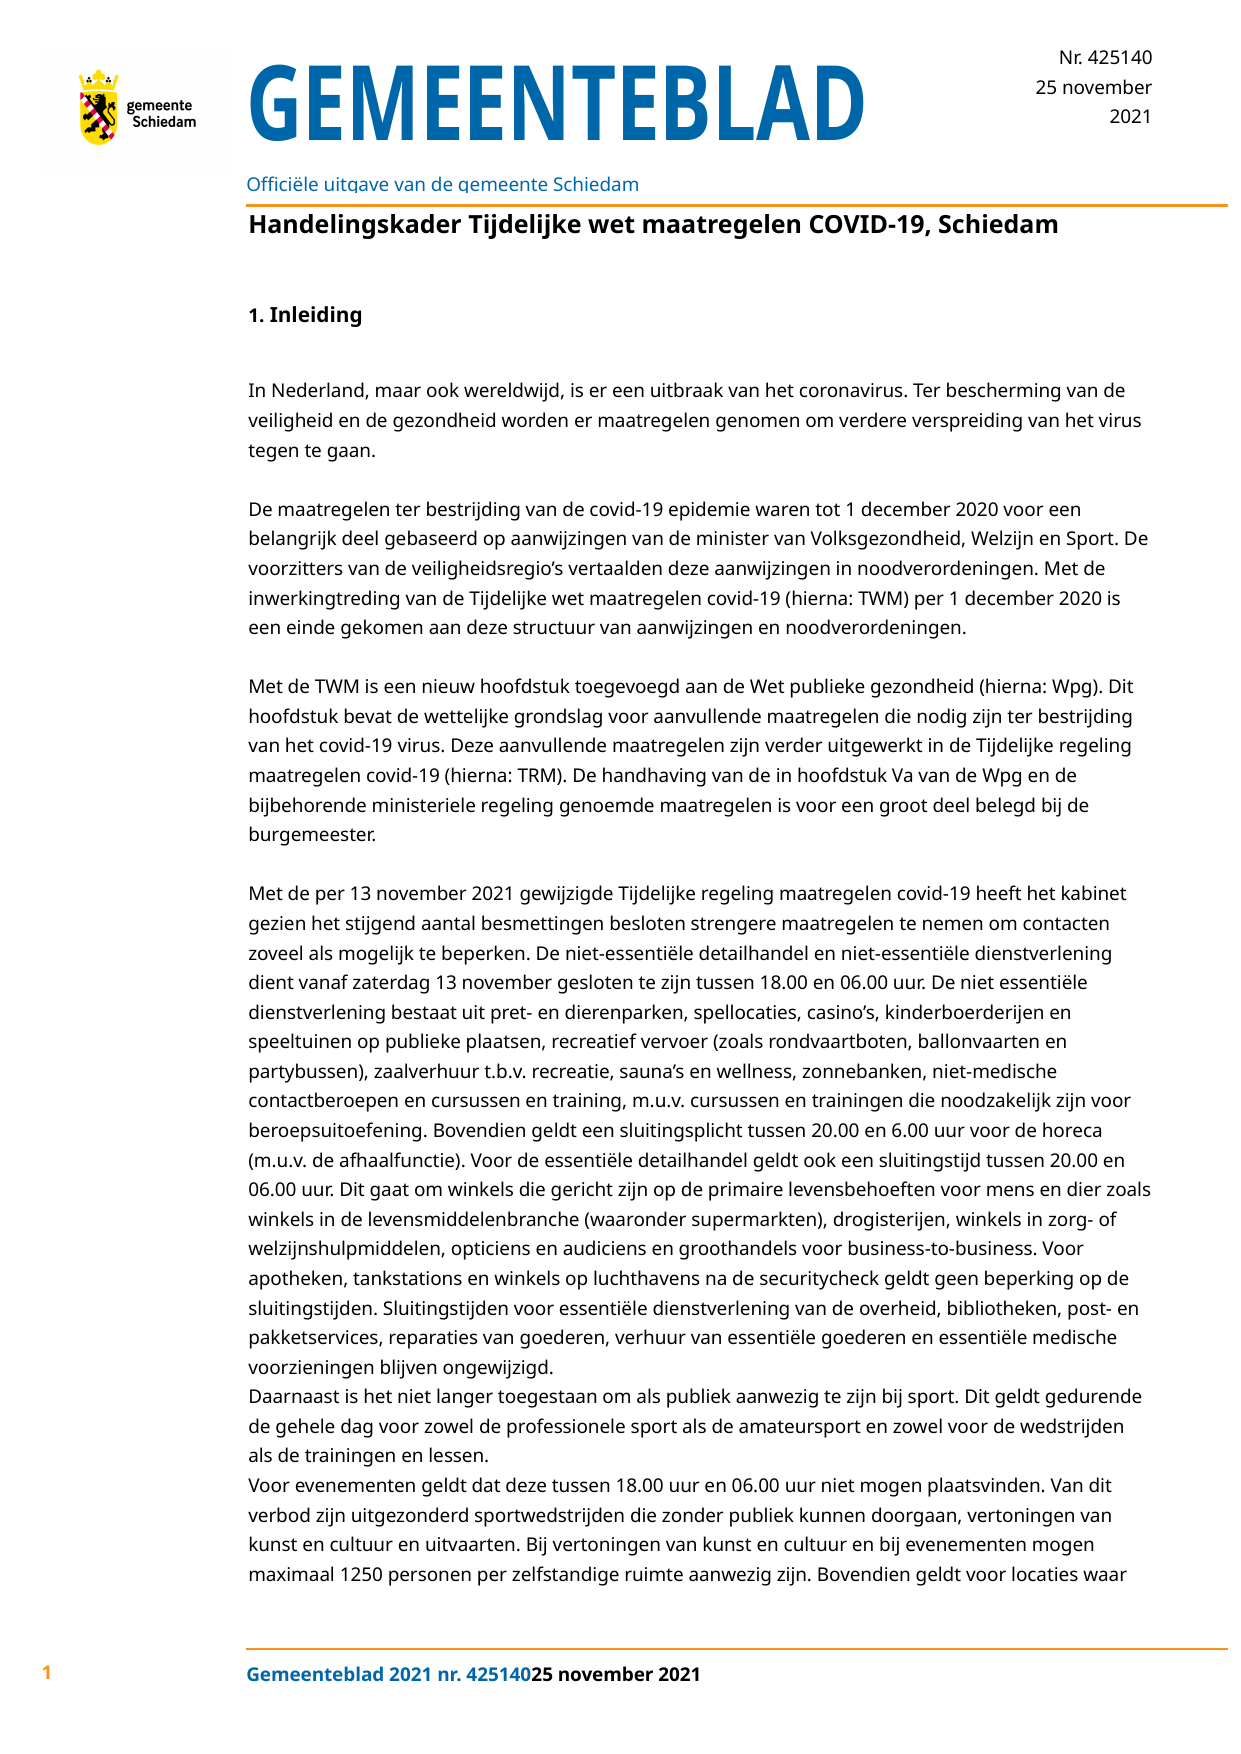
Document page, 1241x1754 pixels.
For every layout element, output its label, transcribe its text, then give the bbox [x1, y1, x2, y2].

text In Nederland, maar ook wereldwijd, is er een uitbraak van het coronavirus. Ter bescherming van de veiligheid en de gezondheid worden er maatregelen genomen om verdere verspreiding van het virus tegen te gaan. [248, 378, 1152, 462]
text Voor evenementen geldt dat deze tussen 18.00 uur en 06.00 uur niet mogen plaatsvinden. Van dit verbod zijn uitgezonderd sportwedstrijden die zonder publiek kunnen doorgaan, vertoningen van kunst en cultuur en uitvaarten. Bij vertoningen van kunst en cultuur en bij evenementen mogen maximaal 1250 personen per zelfstandige ruimte aanwezig zijn. Bovendien geldt voor locaties waar [248, 1472, 1152, 1587]
text De maatregelen ter bestrijding van de covid-19 epidemie waren tot 1 december 2020 voor een belangrijk deel gebaseerd op aanwijzingen van de minister van Volksgezondheid, Welzijn en Sport. De voorzitters van de veiligheidsregio’s vertaalden deze aanwijzingen in noodverordeningen. Met de inwerkingtreding van de Tijdelijke wet maatregelen covid-19 (hierna: TWM) per 1 december 2020 is een einde gekomen aan deze structuur van aanwijzingen en noodverordeningen. [248, 496, 1152, 640]
text Handelingskader Tijdelijke wet maatregelen COVID-19, Schiedam [248, 207, 1152, 241]
text Met de TWM is een nieuw hoofdstuk toegevoegd aan de Wet publieke gezondheid (hierna: Wpg). Dit hoofdstuk bevat de wettelijke grondslag voor aanvullende maatregelen die nodig zijn ter bestrijding van het covid-19 virus. Deze aanvullende maatregelen zijn verder uitgewerkt in de Tijdelijke regeling maatregelen covid-19 (hierna: TRM). De handhaving van de in hoofdstuk Va van de Wpg en de bijbehorende ministeriele regeling genoemde maatregelen is voor een groot deel belegd bij de burgemeester. [248, 673, 1152, 847]
picture [41, 47, 231, 172]
text Met de per 13 november 2021 gewijzigde Tijdelijke regeling maatregelen covid-19 heeft het kabinet gezien het stijgend aantal besmettingen besloten strengere maatregelen te nemen om contacten zoveel als mogelijk te beperken. De niet-essentiële detailhandel en niet-essentiële dienstverlening dient vanaf zaterdag 13 november gesloten te zijn tussen 18.00 en 06.00 uur. De niet essentiële dienstverlening bestaat uit pret- en dierenparken, spellocaties, casino’s, kinderboerderijen en speeltuinen op publieke plaatsen, recreatief vervoer (zoals rondvaartboten, ballonvaarten en partybussen), zaalverhuur t.b.v. recreatie, sauna’s en wellness, zonnebanken, niet-medische contactberoepen en cursussen en training, m.u.v. cursussen en trainingen die noodzakelijk zijn voor beroepsuitoefening. Bovendien geldt een sluitingsplicht tussen 20.00 en 6.00 uur voor de horeca (m.u.v. de afhaalfunctie). Voor de essentiële detailhandel geldt ook een sluitingstijd tussen 20.00 en 06.00 uur. Dit gaat om winkels die gericht zijn op de primaire levensbehoeften voor mens en dier zoals winkels in de levensmiddelenbranche (waaronder supermarkten), drogisterijen, winkels in zorg- of welzijnshulpmiddelen, opticiens en audiciens en groothandels voor business-to-business. Voor apotheken, tankstations en winkels op luchthavens na de securitycheck geldt geen beperking op de sluitingstijden. Sluitingstijden voor essentiële dienstverlening van de overheid, bibliotheken, post- en pakketservices, reparaties van goederen, verhuur van essentiële goederen en essentiële medische voorzieningen blijven ongewijzigd. [248, 881, 1152, 1379]
text Daarnaast is het niet langer toegestaan om als publiek aanwezig te zijn bij sport. Dit geldt gedurende de gehele dag voor zowel de professionele sport als de amateursport en zowel voor de wedstrijden als de trainingen en lessen. [248, 1383, 1152, 1468]
text 1. Inleiding [248, 300, 1152, 328]
